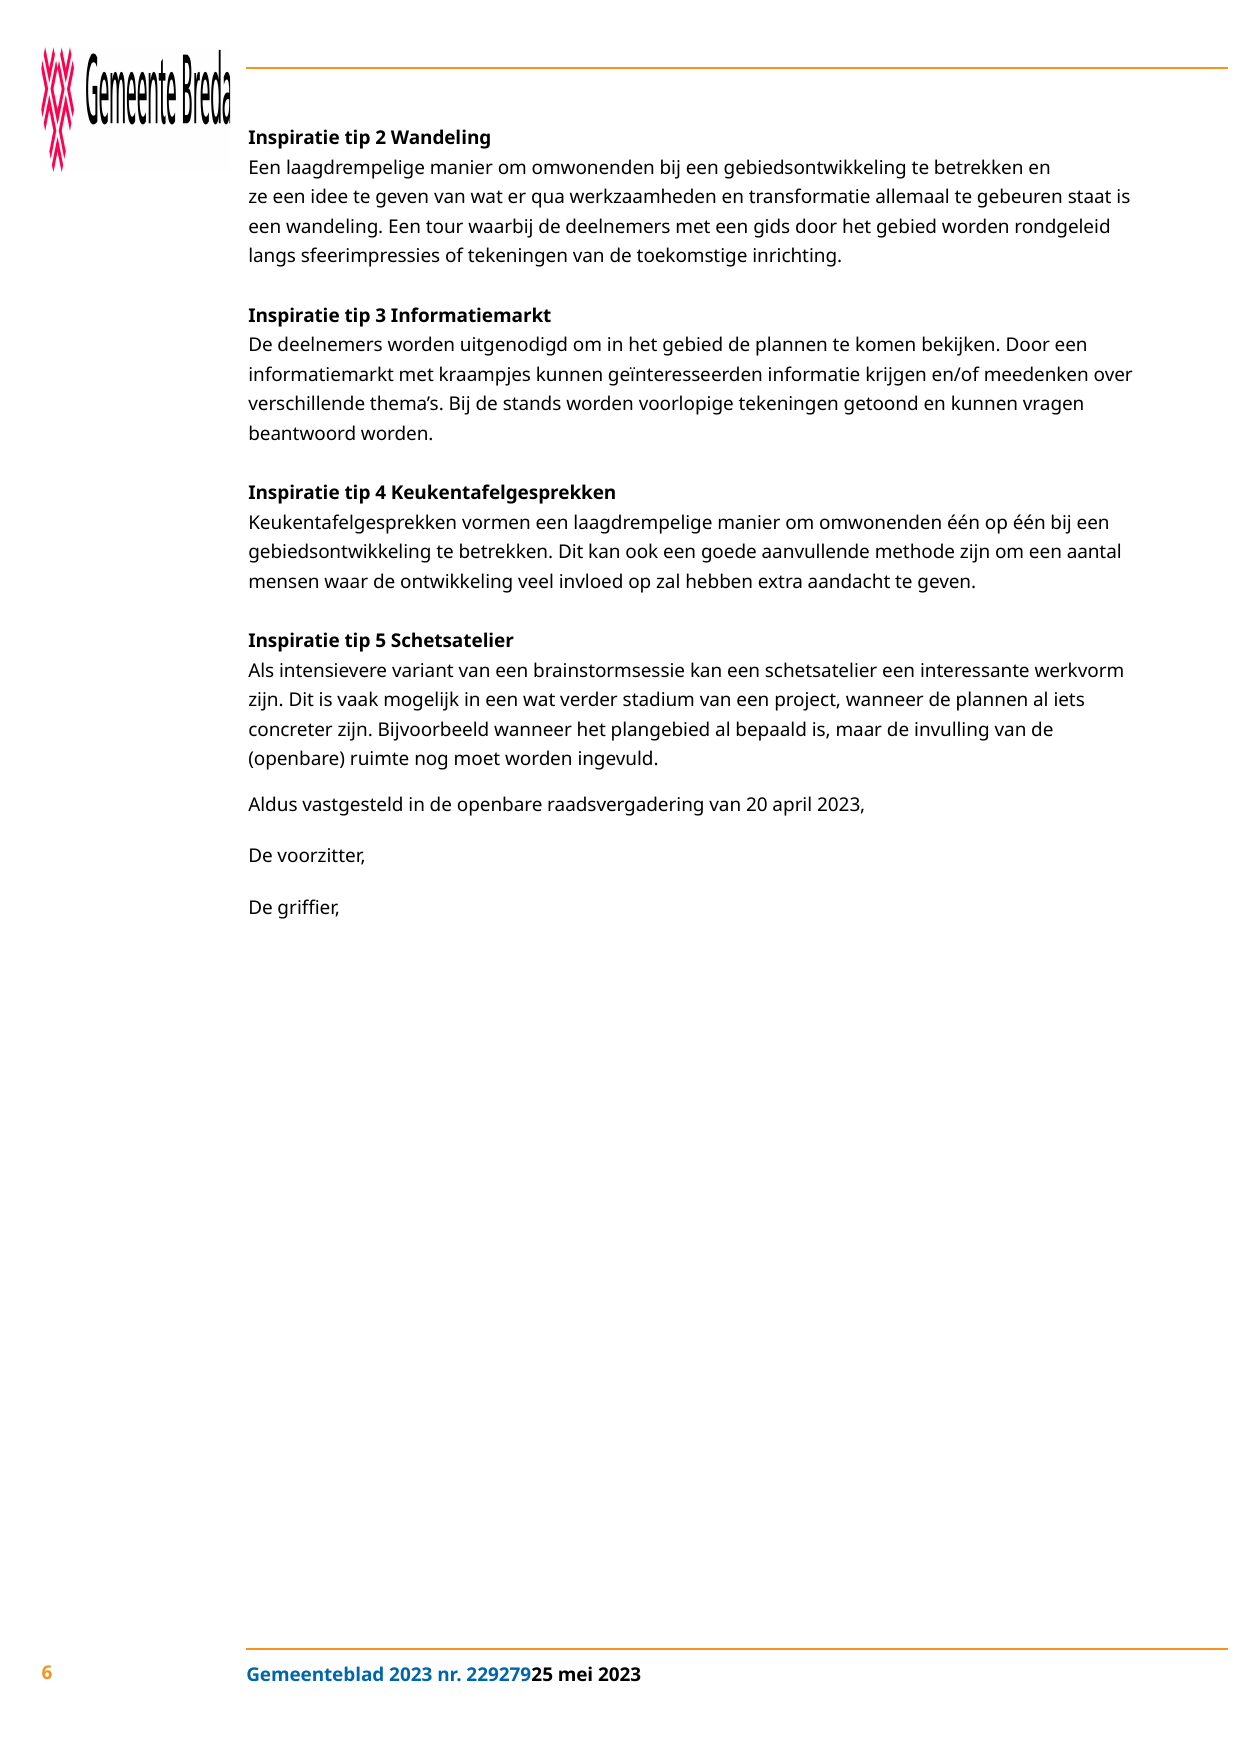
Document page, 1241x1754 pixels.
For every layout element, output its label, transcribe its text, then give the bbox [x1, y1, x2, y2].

text Inspiratie tip 5 Schetsatelier [248, 627, 1152, 653]
text De griffier, [248, 894, 1152, 920]
text Inspiratie tip 2 Wandeling [248, 124, 1152, 150]
text De deelnemers worden uitgenodigd om in het gebied de plannen te komen bekijken. Door een informatiemarkt met kraampjes kunnen geïnteresseerden informatie krijgen en/of meedenken over verschillende thema’s. Bij de stands worden voorlopige tekeningen getoond en kunnen vragen beantwoord worden. [248, 331, 1152, 446]
text Inspiratie tip 4 Keukentafelgesprekken [248, 479, 1152, 505]
text Als intensievere variant van een brainstormsessie kan een schetsatelier een interessante werkvorm zijn. Dit is vaak mogelijk in een wat verder stadium van een project, wanneer de plannen al iets concreter zijn. Bijvoorbeeld wanneer het plangebied al bepaald is, maar de invulling van de (openbare) ruimte nog moet worden ingevuld. [248, 657, 1152, 771]
text ze een idee te geven van wat er qua werkzaamheden en transformatie allemaal te gebeuren staat is een wandeling. Een tour waarbij de deelnemers met een gids door het gebied worden rondgeleid langs sfeerimpressies of tekeningen van de toekomstige inrichting. [248, 183, 1152, 268]
text Inspiratie tip 3 Informatiemarkt [248, 302, 1152, 328]
text Aldus vastgesteld in de openbare raadsvergadering van 20 april 2023, [248, 791, 1152, 817]
text De voorzitter, [248, 843, 1152, 868]
picture [41, 47, 231, 172]
text Keukentafelgesprekken vormen een laagdrempelige manier om omwonenden één op één bij een gebiedsontwikkeling te betrekken. Dit kan ook een goede aanvullende methode zijn om een aantal mensen waar de ontwikkeling veel invloed op zal hebben extra aandacht te geven. [248, 509, 1152, 594]
text Een laagdrempelige manier om omwonenden bij een gebiedsontwikkeling te betrekken en [248, 154, 1152, 180]
